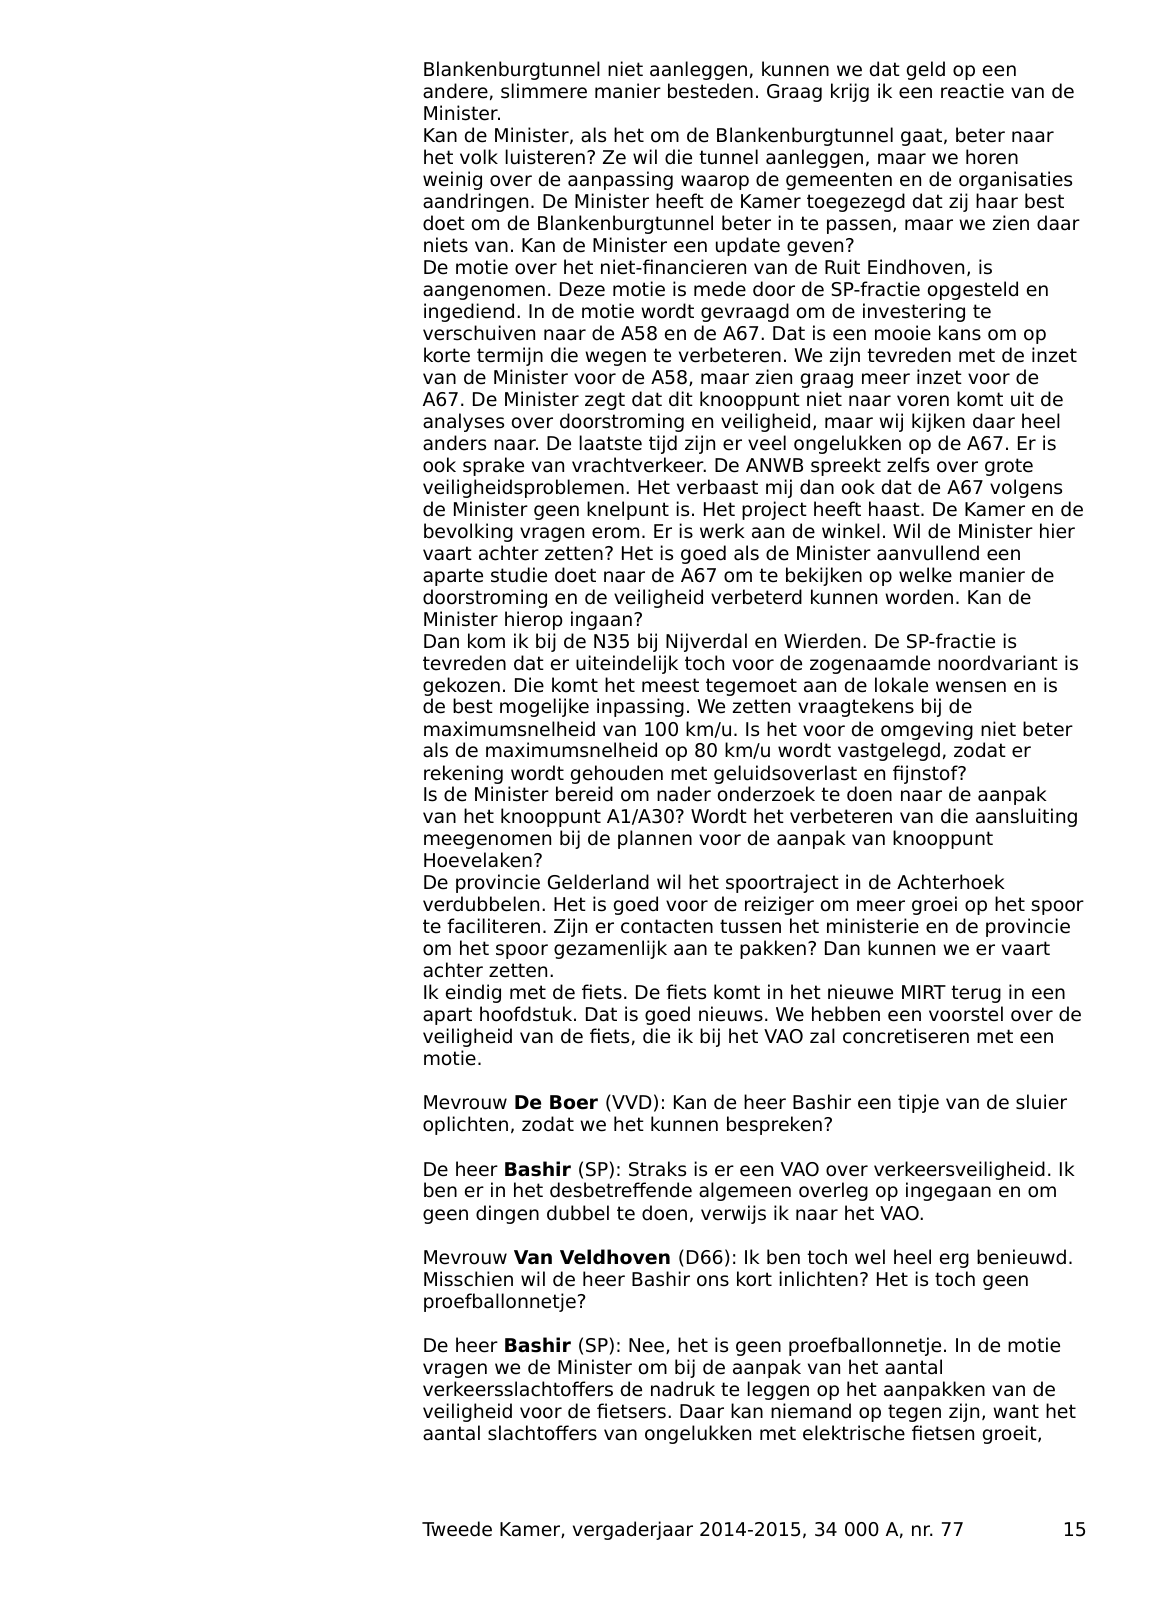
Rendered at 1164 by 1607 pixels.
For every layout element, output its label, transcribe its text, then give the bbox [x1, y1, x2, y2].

text Mevrouw Van Veldhoven (D66): Ik ben toch wel heel erg benieuwd. Misschien wil de heer Bashir ons kort inlichten? Het is toch geen proefballonnetje? [422, 1247, 1087, 1312]
text De heer Bashir (SP): Nee, het is geen proefballonnetje. In de motie vragen we de Minister om bij de aanpak van het aantal verkeersslachtoffers de nadruk te leggen op het aanpakken van de veiligheid voor de fietsers. Daar kan niemand op tegen zijn, want het aantal slachtoffers van ongelukken met elektrische fietsen groeit, [422, 1335, 1087, 1444]
text Blankenburgtunnel niet aanleggen, kunnen we dat geld op een andere, slimmere manier besteden. Graag krijg ik een reactie van de Minister. [422, 59, 1087, 125]
text Mevrouw De Boer (VVD): Kan de heer Bashir een tipje van de sluier oplichten, zodat we het kunnen bespreken? [422, 1092, 1087, 1136]
text Kan de Minister, als het om de Blankenburgtunnel gaat, beter naar het volk luisteren? Ze wil die tunnel aanleggen, maar we horen weinig over de aanpassing waarop de gemeenten en de organisaties aandringen. De Minister heeft de Kamer toegezegd dat zij haar best doet om de Blankenburgtunnel beter in te passen, maar we zien daar niets van. Kan de Minister een update geven? [422, 125, 1087, 257]
text De provincie Gelderland wil het spoortraject in de Achterhoek verdubbelen. Het is goed voor de reiziger om meer groei op het spoor te faciliteren. Zijn er contacten tussen het ministerie en de provincie om het spoor gezamenlijk aan te pakken? Dan kunnen we er vaart achter zetten. [422, 872, 1087, 982]
text De heer Bashir (SP): Straks is er een VAO over verkeersveiligheid. Ik ben er in het desbetreffende algemeen overleg op ingegaan en om geen dingen dubbel te doen, verwijs ik naar het VAO. [422, 1158, 1087, 1224]
text Is de Minister bereid om nader onderzoek te doen naar de aanpak van het knooppunt A1/A30? Wordt het verbeteren van die aansluiting meegenomen bij de plannen voor de aanpak van knooppunt Hoevelaken? [422, 784, 1087, 872]
text Dan kom ik bij de N35 bij Nijverdal en Wierden. De SP-fractie is tevreden dat er uiteindelijk toch voor de zogenaamde noordvariant is gekozen. Die komt het meest tegemoet aan de lokale wensen en is de best mogelijke inpassing. We zetten vraagtekens bij de maximumsnelheid van 100 km/u. Is het voor de omgeving niet beter als de maximumsnelheid op 80 km/u wordt vastgelegd, zodat er rekening wordt gehouden met geluidsoverlast en fijnstof? [422, 631, 1087, 784]
text Ik eindig met de fiets. De fiets komt in het nieuwe MIRT terug in een apart hoofdstuk. Dat is goed nieuws. We hebben een voorstel over de veiligheid van de fiets, die ik bij het VAO zal concretiseren met een motie. [422, 982, 1087, 1070]
text De motie over het niet-financieren van de Ruit Eindhoven, is aangenomen. Deze motie is mede door de SP-fractie opgesteld en ingediend. In de motie wordt gevraagd om de investering te verschuiven naar de A58 en de A67. Dat is een mooie kans om op korte termijn die wegen te verbeteren. We zijn tevreden met de inzet van de Minister voor de A58, maar zien graag meer inzet voor de A67. De Minister zegt dat dit knooppunt niet naar voren komt uit de analyses over doorstroming en veiligheid, maar wij kijken daar heel anders naar. De laatste tijd zijn er veel ongelukken op de A67. Er is ook sprake van vrachtverkeer. De ANWB spreekt zelfs over grote veiligheidsproblemen. Het verbaast mij dan ook dat de A67 volgens de Minister geen knelpunt is. Het project heeft haast. De Kamer en de bevolking vragen erom. Er is werk aan de winkel. Wil de Minister hier vaart achter zetten? Het is goed als de Minister aanvullend een aparte studie doet naar de A67 om te bekijken op welke manier de doorstroming en de veiligheid verbeterd kunnen worden. Kan de Minister hierop ingaan? [422, 257, 1087, 631]
